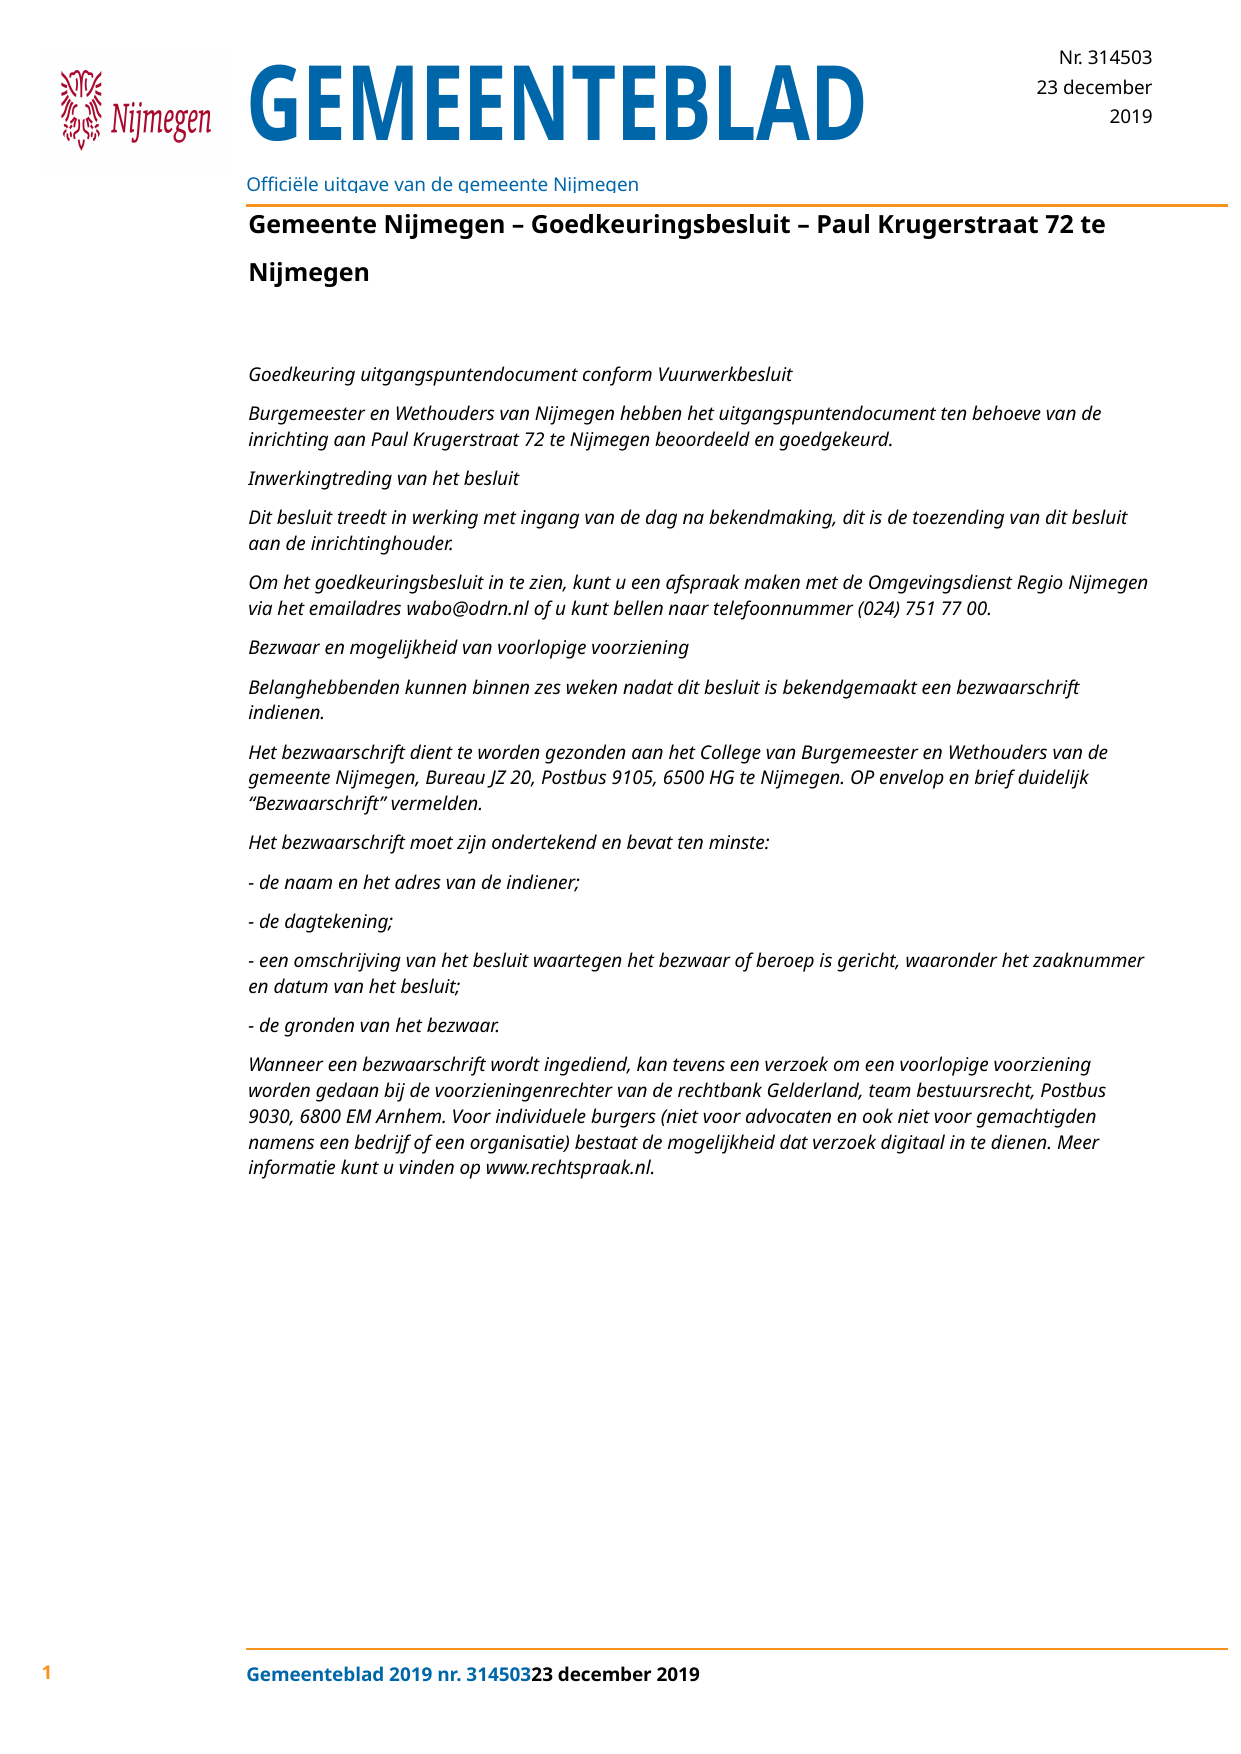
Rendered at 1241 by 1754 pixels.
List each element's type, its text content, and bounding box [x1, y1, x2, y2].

text Het bezwaarschrift dient te worden gezonden aan het College van Burgemeester en Wethouders van de gemeente Nijmegen, Bureau JZ 20, Postbus 9105, 6500 HG te Nijmegen. OP envelop en brief duidelijk “Bezwaarschrift” vermelden. [248, 739, 1152, 816]
text - de gronden van het bezwaar. [248, 1012, 1152, 1038]
text Inwerkingtreding van het besluit [248, 465, 1152, 491]
text Bezwaar en mogelijkheid van voorlopige voorziening [248, 634, 1152, 660]
picture [41, 47, 231, 172]
text Om het goedkeuringsbesluit in te zien, kunt u een afspraak maken met de Omgevingsdienst Regio Nijmegen via het emailadres wabo@odrn.nl of u kunt bellen naar telefoonnummer (024) 751 77 00. [248, 569, 1152, 621]
text - de dagtekening; [248, 908, 1152, 934]
text - een omschrijving van het besluit waartegen het bezwaar of beroep is gericht, waaronder het zaaknummer en datum van het besluit; [248, 947, 1152, 999]
text Goedkeuring uitgangspuntendocument conform Vuurwerkbesluit [248, 361, 1152, 387]
text - de naam en het adres van de indiener; [248, 869, 1152, 894]
text Burgemeester en Wethouders van Nijmegen hebben het uitgangspuntendocument ten behoeve van de inrichting aan Paul Krugerstraat 72 te Nijmegen beoordeeld en goedgekeurd. [248, 400, 1152, 452]
text Dit besluit treedt in werking met ingang van de dag na bekendmaking, dit is de toezending van dit besluit aan de inrichtinghouder. [248, 504, 1152, 556]
text Gemeente Nijmegen – Goedkeuringsbesluit – Paul Krugerstraat 72 te Nijmegen [248, 207, 1152, 288]
text Het bezwaarschrift moet zijn ondertekend en bevat ten minste: [248, 829, 1152, 855]
text Wanneer een bezwaarschrift wordt ingediend, kan tevens een verzoek om een voorlopige voorziening worden gedaan bij de voorzieningenrechter van de rechtbank Gelderland, team bestuursrecht, Postbus 9030, 6800 EM Arnhem. Voor individuele burgers (niet voor advocaten en ook niet voor gemachtigden namens een bedrijf of een organisatie) bestaat de mogelijkheid dat verzoek digitaal in te dienen. Meer informatie kunt u vinden op www.rechtspraak.nl. [248, 1052, 1152, 1180]
text Belanghebbenden kunnen binnen zes weken nadat dit besluit is bekendgemaakt een bezwaarschrift indienen. [248, 674, 1152, 725]
